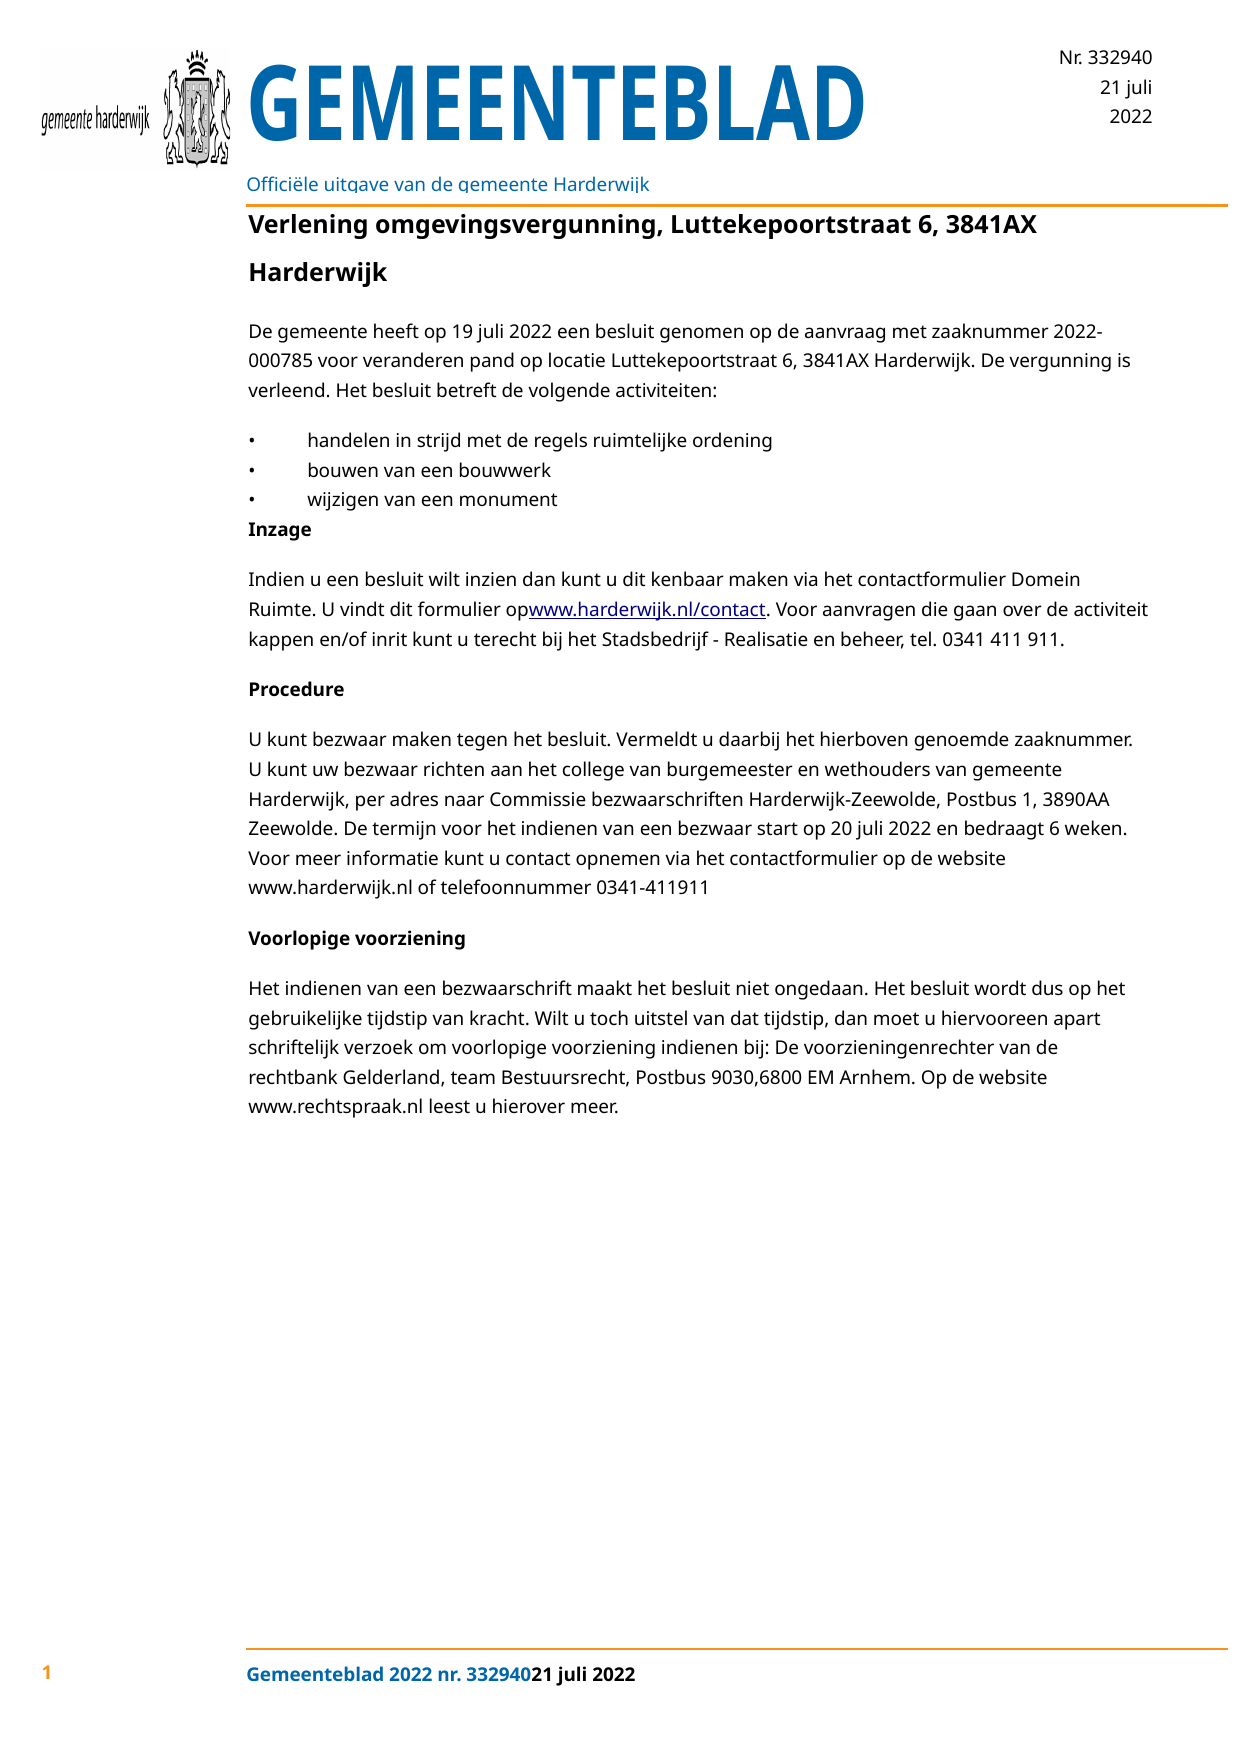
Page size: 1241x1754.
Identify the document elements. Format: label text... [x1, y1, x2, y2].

list wijzigen van een monument [248, 487, 1152, 512]
text Verlening omgevingsvergunning, Luttekepoortstraat 6, 3841AX Harderwijk [248, 207, 1152, 288]
text Het indienen van een bezwaarschrift maakt het besluit niet ongedaan. Het besluit wordt dus op het gebruikelijke tijdstip van kracht. Wilt u toch uitstel van dat tijdstip, dan moet u hiervooreen apart schriftelijk verzoek om voorlopige voorziening indienen bij: De voorzieningenrechter van de rechtbank Gelderland, team Bestuursrecht, Postbus 9030,6800 EM Arnhem. Op de website www.rechtspraak.nl leest u hierover meer. [248, 975, 1152, 1119]
text Voorlopige voorziening [248, 925, 1152, 951]
text Inzage [248, 516, 1152, 542]
text Indien u een besluit wilt inzien dan kunt u dit kenbaar maken via het contactformulier Domein Ruimte. U vindt dit formulier opwww.harderwijk.nl/contact. Voor aanvragen die gaan over de activiteit kappen en/of inrit kunt u terecht bij het Stadsbedrijf - Realisatie en beheer, tel. 0341 411 911. [248, 567, 1152, 652]
text U kunt bezwaar maken tegen het besluit. Vermeldt u daarbij het hierboven genoemde zaaknummer. U kunt uw bezwaar richten aan het college van burgemeester en wethouders van gemeente Harderwijk, per adres naar Commissie bezwaarschriften Harderwijk-Zeewolde, Postbus 1, 3890AA Zeewolde. De termijn voor het indienen van een bezwaar start op 20 juli 2022 en bedraagt 6 weken. Voor meer informatie kunt u contact opnemen via het contactformulier op de website www.harderwijk.nl of telefoonnummer 0341-411911 [248, 727, 1152, 900]
picture [41, 47, 231, 172]
list handelen in strijd met de regels ruimtelijke ordening [248, 427, 1152, 453]
list bouwen van een bouwwerk [248, 457, 1152, 483]
text Procedure [248, 676, 1152, 702]
text De gemeente heeft op 19 juli 2022 een besluit genomen op de aanvraag met zaaknummer 2022-000785 voor veranderen pand op locatie Luttekepoortstraat 6, 3841AX Harderwijk. De vergunning is verleend. Het besluit betreft de volgende activiteiten: [248, 318, 1152, 403]
